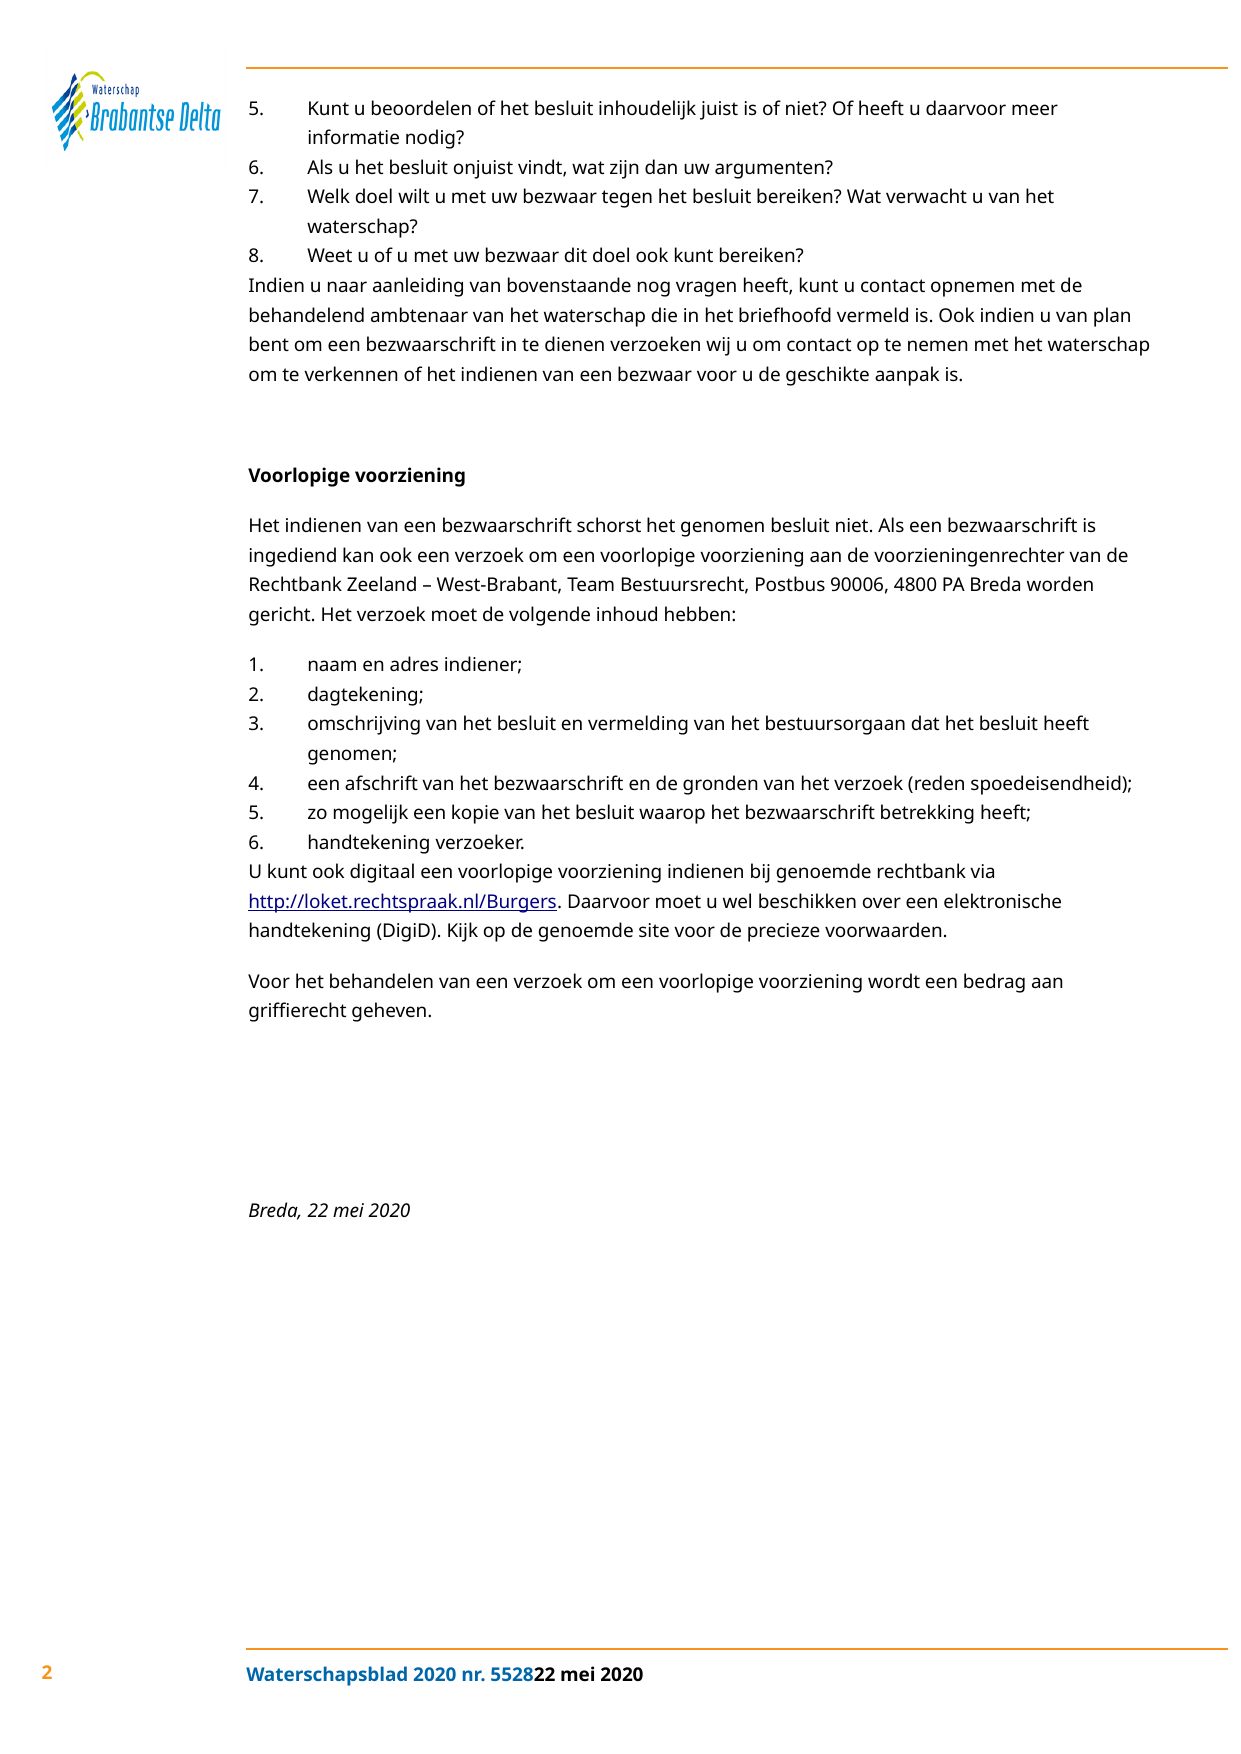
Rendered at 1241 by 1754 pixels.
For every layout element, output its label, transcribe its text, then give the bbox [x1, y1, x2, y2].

list naam en adres indiener; [248, 651, 1152, 677]
text Voorlopige voorziening [248, 462, 1152, 488]
list zo mogelijk een kopie van het besluit waarop het bezwaarschrift betrekking heeft; [248, 799, 1152, 825]
list Als u het besluit onjuist vindt, wat zijn dan uw argumenten? [248, 154, 1152, 180]
text Indien u naar aanleiding van bovenstaande nog vragen heeft, kunt u contact opnemen met de behandelend ambtenaar van het waterschap die in het briefhoofd vermeld is. Ook indien u van plan bent om een bezwaarschrift in te dienen verzoeken wij u om contact op te nemen met het waterschap om te verkennen of het indienen van een bezwaar voor u de geschikte aanpak is. [248, 272, 1152, 387]
list handtekening verzoeker. [248, 829, 1152, 855]
text Het indienen van een bezwaarschrift schorst het genomen besluit niet. Als een bezwaarschrift is ingediend kan ook een verzoek om een voorlopige voorziening aan de voorzieningenrechter van de Rechtbank Zeeland – West-Brabant, Team Bestuursrecht, Postbus 90006, 4800 PA Breda worden gericht. Het verzoek moet de volgende inhoud hebben: [248, 512, 1152, 627]
picture [41, 47, 231, 172]
list een afschrift van het bezwaarschrift en de gronden van het verzoek (reden spoedeisendheid); [248, 770, 1152, 796]
list dagtekening; [248, 681, 1152, 707]
list Kunt u beoordelen of het besluit inhoudelijk juist is of niet? Of heeft u daarvoor meer informatie nodig? [248, 95, 1152, 150]
list omschrijving van het besluit en vermelding van het bestuursorgaan dat het besluit heeft genomen; [248, 711, 1152, 766]
text Voor het behandelen van een verzoek om een voorlopige voorziening wordt een bedrag aan griffierecht geheven. [248, 968, 1152, 1023]
list Weet u of u met uw bezwaar dit doel ook kunt bereiken? [248, 243, 1152, 268]
list Welk doel wilt u met uw bezwaar tegen het besluit bereiken? Wat verwacht u van het waterschap? [248, 183, 1152, 239]
text Breda, 22 mei 2020 [248, 1197, 1152, 1222]
text U kunt ook digitaal een voorlopige voorziening indienen bij genoemde rechtbank via http://loket.rechtspraak.nl/Burgers. Daarvoor moet u wel beschikken over een elektronische handtekening (DigiD). Kijk op de genoemde site voor de precieze voorwaarden. [248, 858, 1152, 943]
